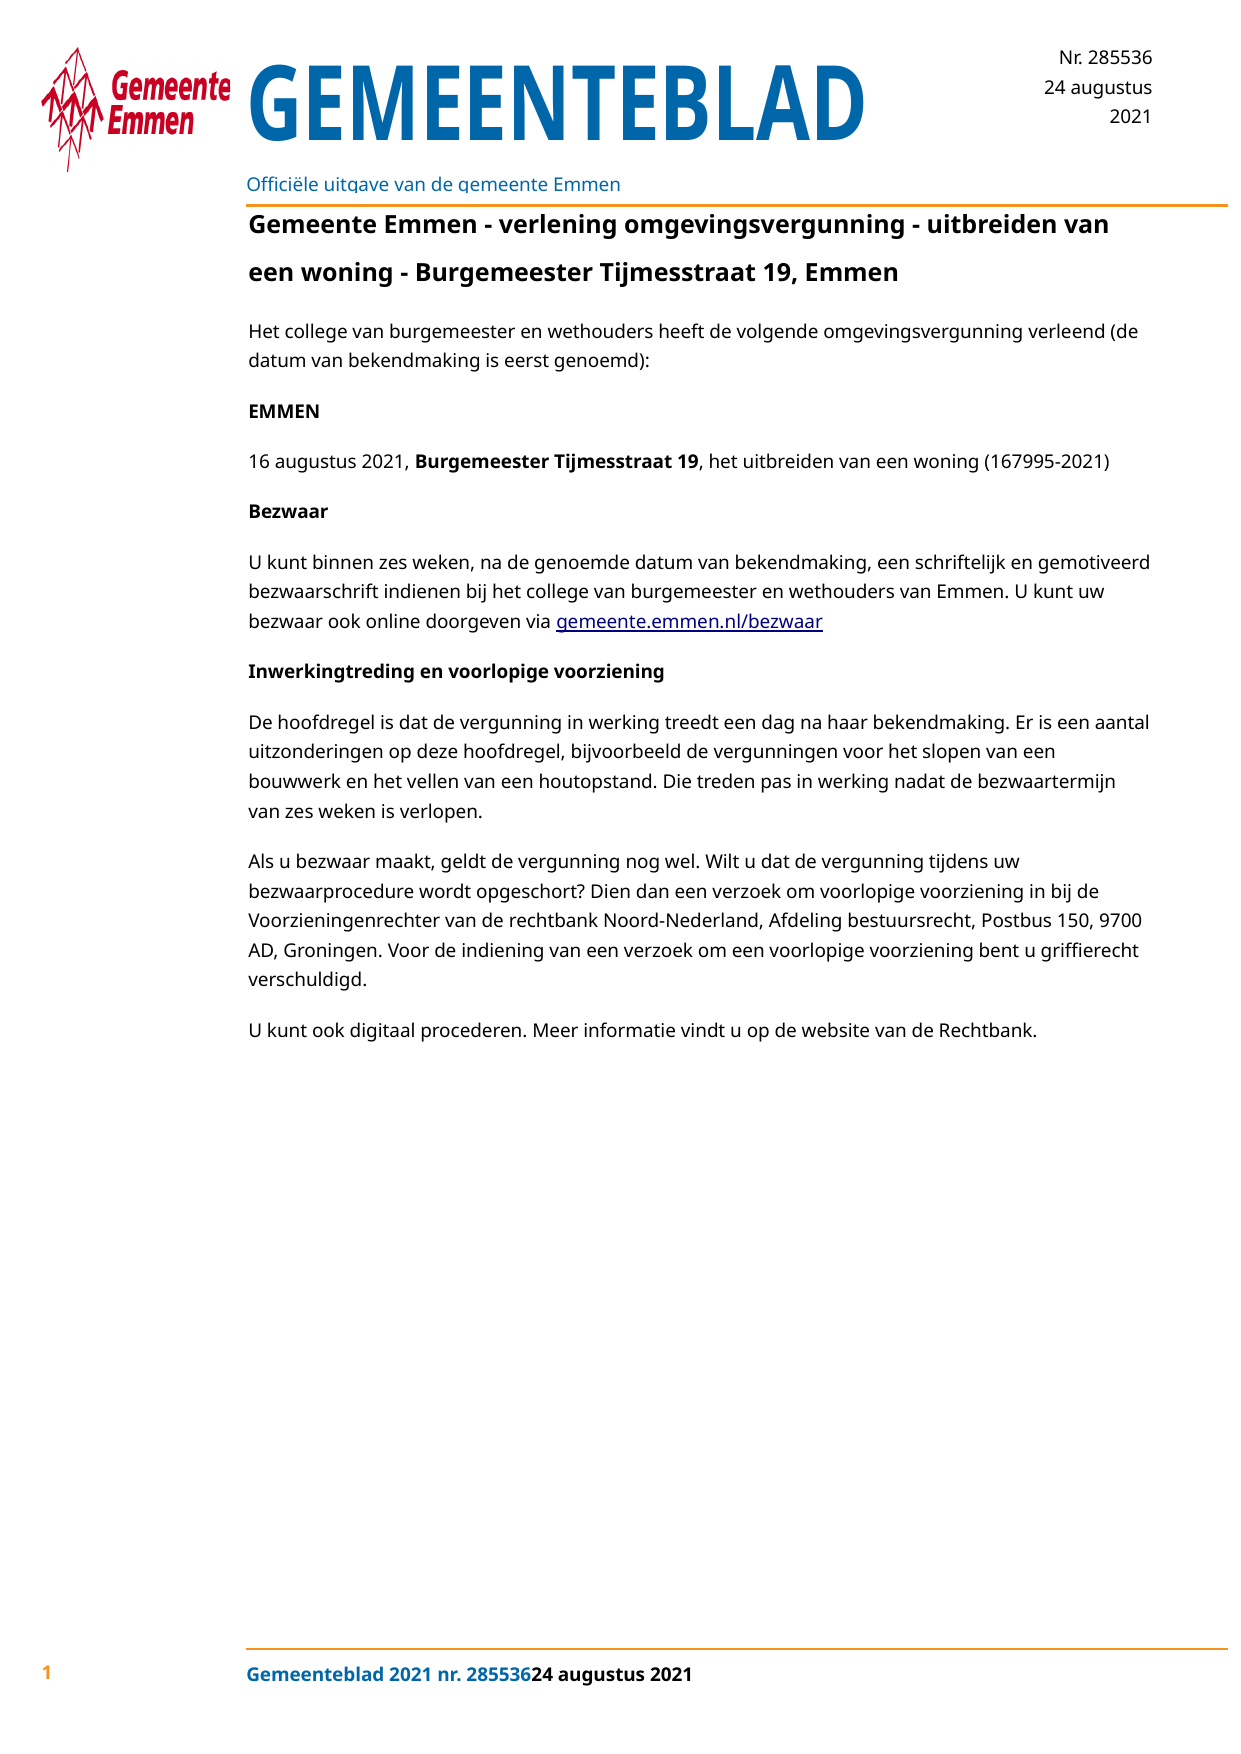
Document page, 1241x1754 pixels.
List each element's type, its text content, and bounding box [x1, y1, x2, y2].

text Als u bezwaar maakt, geldt de vergunning nog wel. Wilt u dat de vergunning tijdens uw bezwaarprocedure wordt opgeschort? Dien dan een verzoek om voorlopige voorziening in bij de Voorzieningenrechter van de rechtbank Noord-Nederland, Afdeling bestuursrecht, Postbus 150, 9700 AD, Groningen. Voor de indiening van een verzoek om een voorlopige voorziening bent u griffierecht verschuldigd. [248, 848, 1152, 992]
text De hoofdregel is dat de vergunning in werking treedt een dag na haar bekendmaking. Er is een aantal uitzonderingen op deze hoofdregel, bijvoorbeeld de vergunningen voor het slopen van een bouwwerk en het vellen van een houtopstand. Die treden pas in werking nadat de bezwaartermijn van zes weken is verlopen. [248, 709, 1152, 824]
text Inwerkingtreding en voorlopige voorziening [248, 659, 1152, 684]
text U kunt ook digitaal procederen. Meer informatie vindt u op de website van de Rechtbank. [248, 1017, 1152, 1043]
picture [41, 47, 231, 172]
text Gemeente Emmen - verlening omgevingsvergunning - uitbreiden van een woning - Burgemeester Tijmesstraat 19, Emmen [248, 207, 1152, 288]
text 16 augustus 2021, Burgemeester Tijmesstraat 19, het uitbreiden van een woning (167995-2021) [248, 448, 1152, 474]
text U kunt binnen zes weken, na de genoemde datum van bekendmaking, een schriftelijk en gemotiveerd bezwaarschrift indienen bij het college van burgemeester en wethouders van Emmen. U kunt uw bezwaar ook online doorgeven via gemeente.emmen.nl/bezwaar [248, 549, 1152, 634]
text Bezwaar [248, 499, 1152, 524]
text EMMEN [248, 398, 1152, 424]
text Het college van burgemeester en wethouders heeft de volgende omgevingsvergunning verleend (de datum van bekendmaking is eerst genoemd): [248, 318, 1152, 373]
